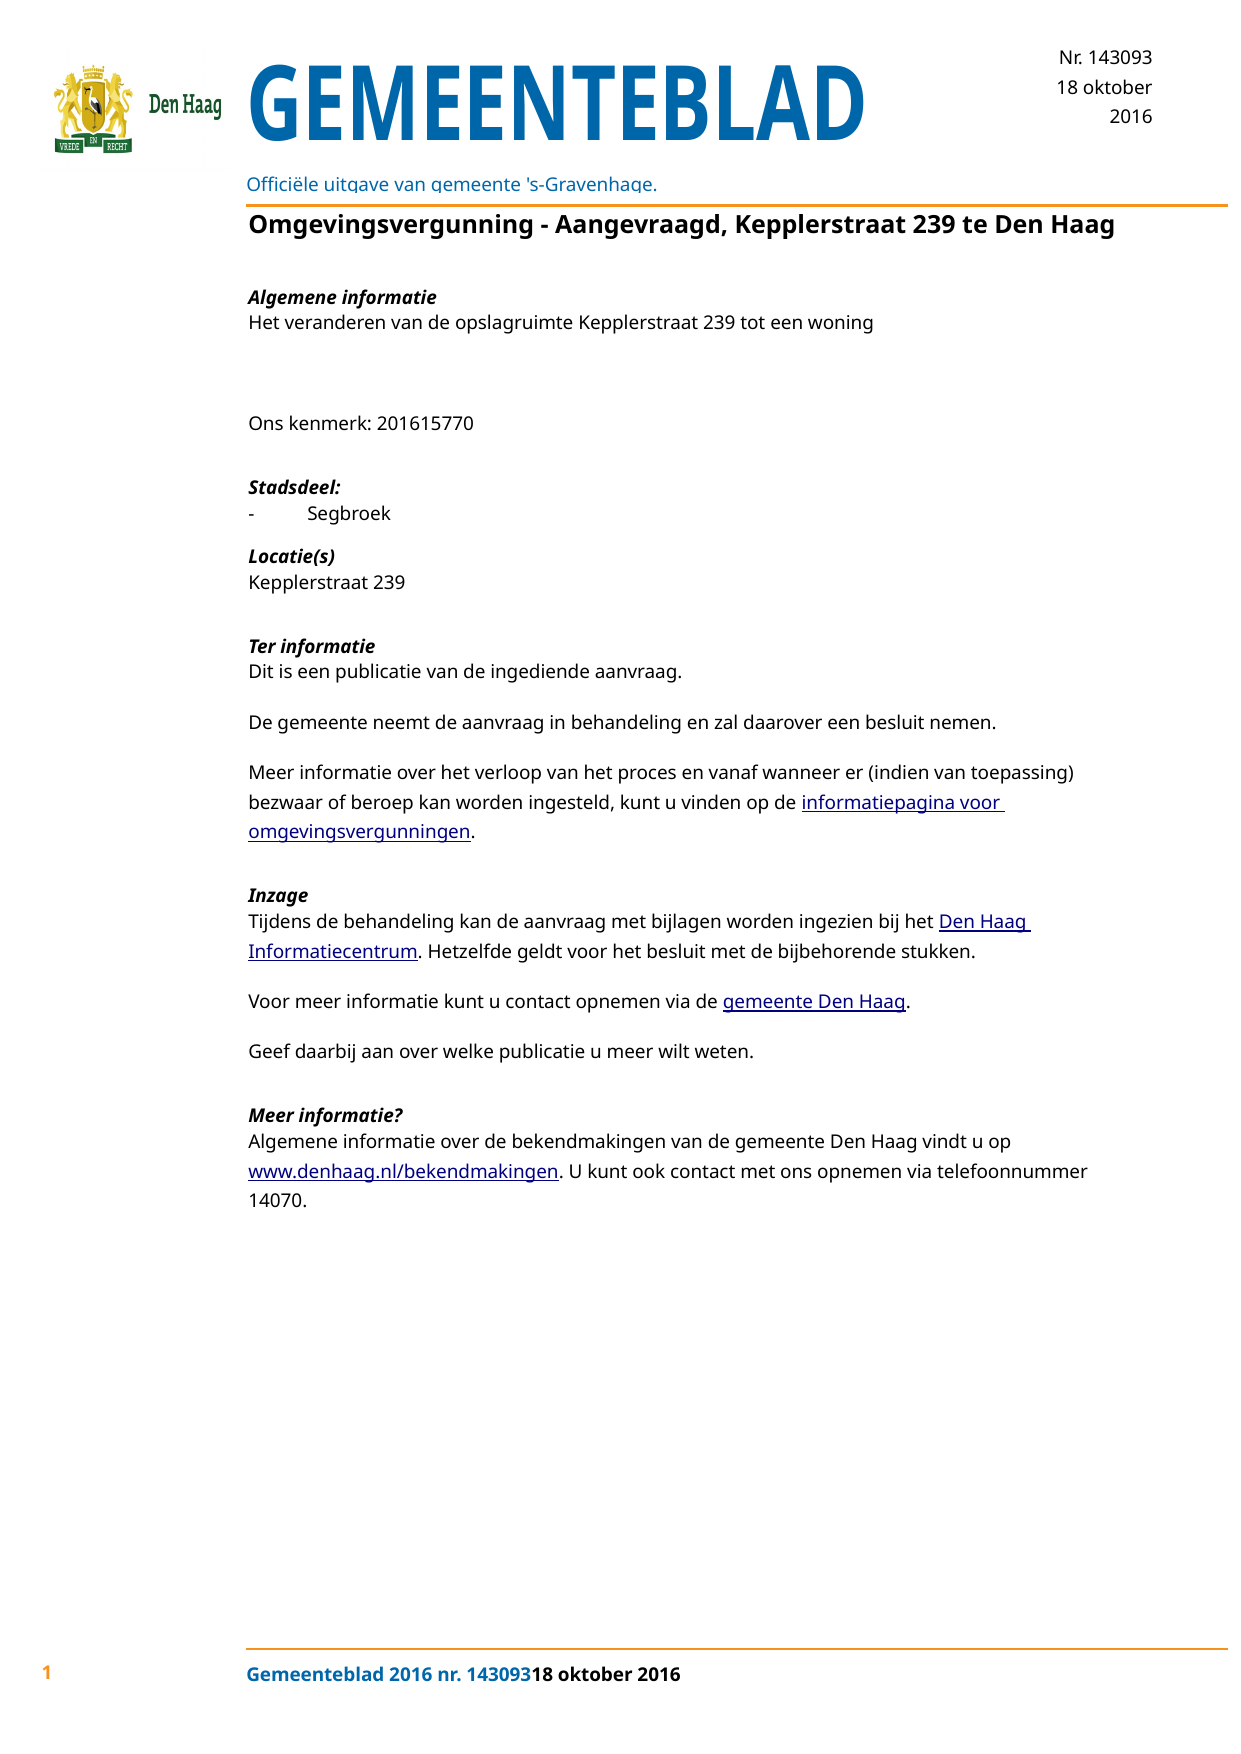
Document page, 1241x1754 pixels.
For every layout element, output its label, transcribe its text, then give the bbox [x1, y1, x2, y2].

text Locatie(s) [248, 543, 1152, 569]
text Omgevingsvergunning - Aangevraagd, Kepplerstraat 239 te Den Haag [248, 207, 1152, 241]
text Het veranderen van de opslagruimte Kepplerstraat 239 tot een woning [248, 309, 1152, 335]
text Algemene informatie over de bekendmakingen van de gemeente Den Haag vindt u op www.denhaag.nl/bekendmakingen. U kunt ook contact met ons opnemen via telefoonnummer 14070. [248, 1128, 1152, 1213]
text Geef daarbij aan over welke publicatie u meer wilt weten. [248, 1039, 1152, 1064]
text Voor meer informatie kunt u contact opnemen via de gemeente Den Haag. [248, 988, 1152, 1014]
text Dit is een publicatie van de ingediende aanvraag. [248, 659, 1152, 684]
text Inzage [248, 883, 1152, 908]
picture [41, 47, 231, 172]
text Ter informatie [248, 633, 1152, 659]
text Meer informatie? [248, 1103, 1152, 1128]
text Ons kenmerk: 201615770 [248, 410, 1152, 436]
text De gemeente neemt de aanvraag in behandeling en zal daarover een besluit nemen. [248, 709, 1152, 735]
text Stadsdeel: [248, 474, 1152, 500]
text Meer informatie over het verloop van het proces en vanaf wanneer er (indien van toepassing) bezwaar of beroep kan worden ingesteld, kunt u vinden op de informatiepagina voor omgevingsvergunningen. [248, 759, 1152, 844]
text Tijdens de behandeling kan de aanvraag met bijlagen worden ingezien bij het Den Haag Informatiecentrum. Hetzelfde geldt voor het besluit met de bijbehorende stukken. [248, 908, 1152, 964]
text Algemene informatie [248, 284, 1152, 309]
list Segbroek [248, 500, 1152, 526]
text Kepplerstraat 239 [248, 569, 1152, 595]
